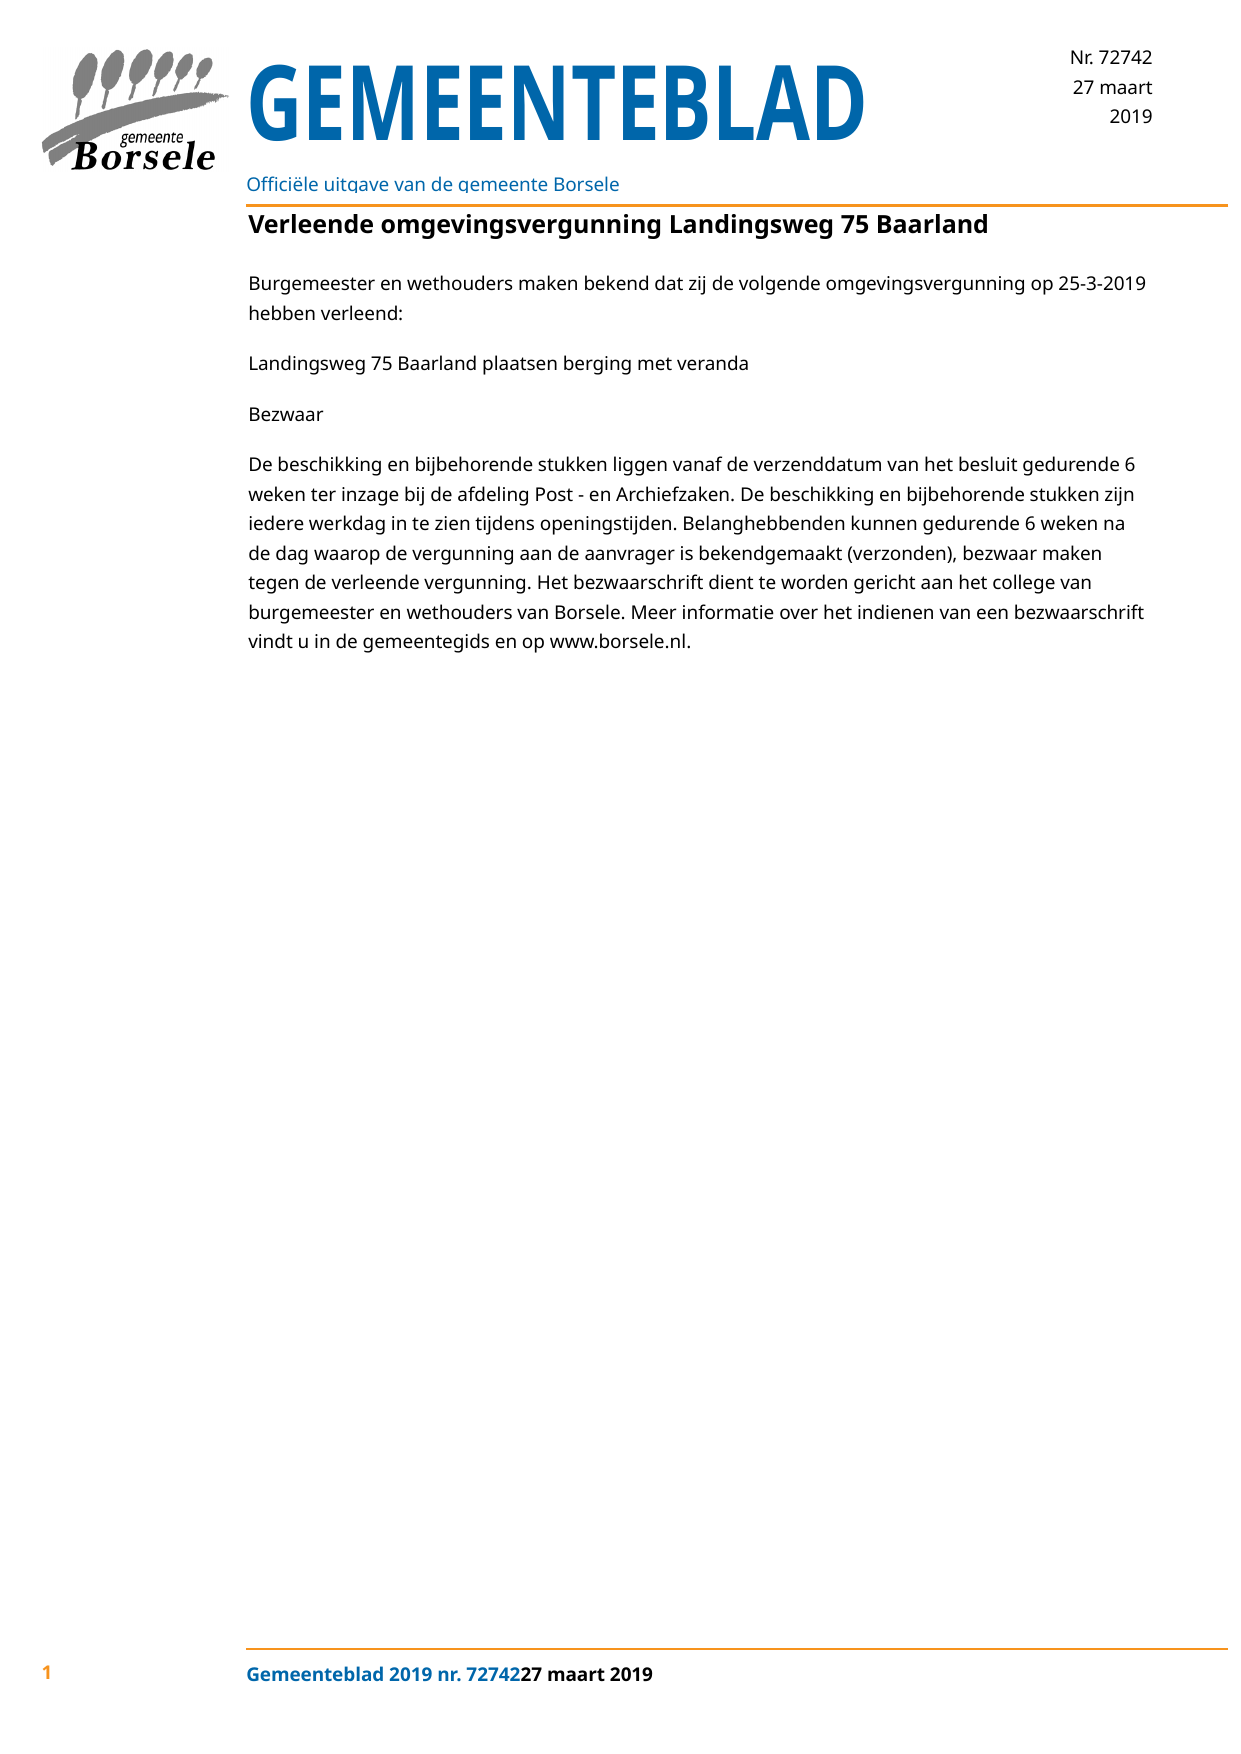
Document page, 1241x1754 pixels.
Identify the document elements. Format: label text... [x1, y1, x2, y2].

text Landingsweg 75 Baarland plaatsen berging met veranda [248, 350, 1152, 376]
text Burgemeester en wethouders maken bekend dat zij de volgende omgevingsvergunning op 25-3-2019 hebben verleend: [248, 270, 1152, 326]
text De beschikking en bijbehorende stukken liggen vanaf de verzenddatum van het besluit gedurende 6 weken ter inzage bij de afdeling Post - en Archiefzaken. De beschikking en bijbehorende stukken zijn iedere werkdag in te zien tijdens openingstijden. Belanghebbenden kunnen gedurende 6 weken na de dag waarop de vergunning aan de aanvrager is bekendgemaakt (verzonden), bezwaar maken tegen de verleende vergunning. Het bezwaarschrift dient te worden gericht aan het college van burgemeester en wethouders van Borsele. Meer informatie over het indienen van een bezwaarschrift vindt u in de gemeentegids en op www.borsele.nl. [248, 451, 1152, 654]
text Bezwaar [248, 401, 1152, 426]
text Verleende omgevingsvergunning Landingsweg 75 Baarland [248, 207, 1152, 241]
picture [41, 47, 231, 172]
